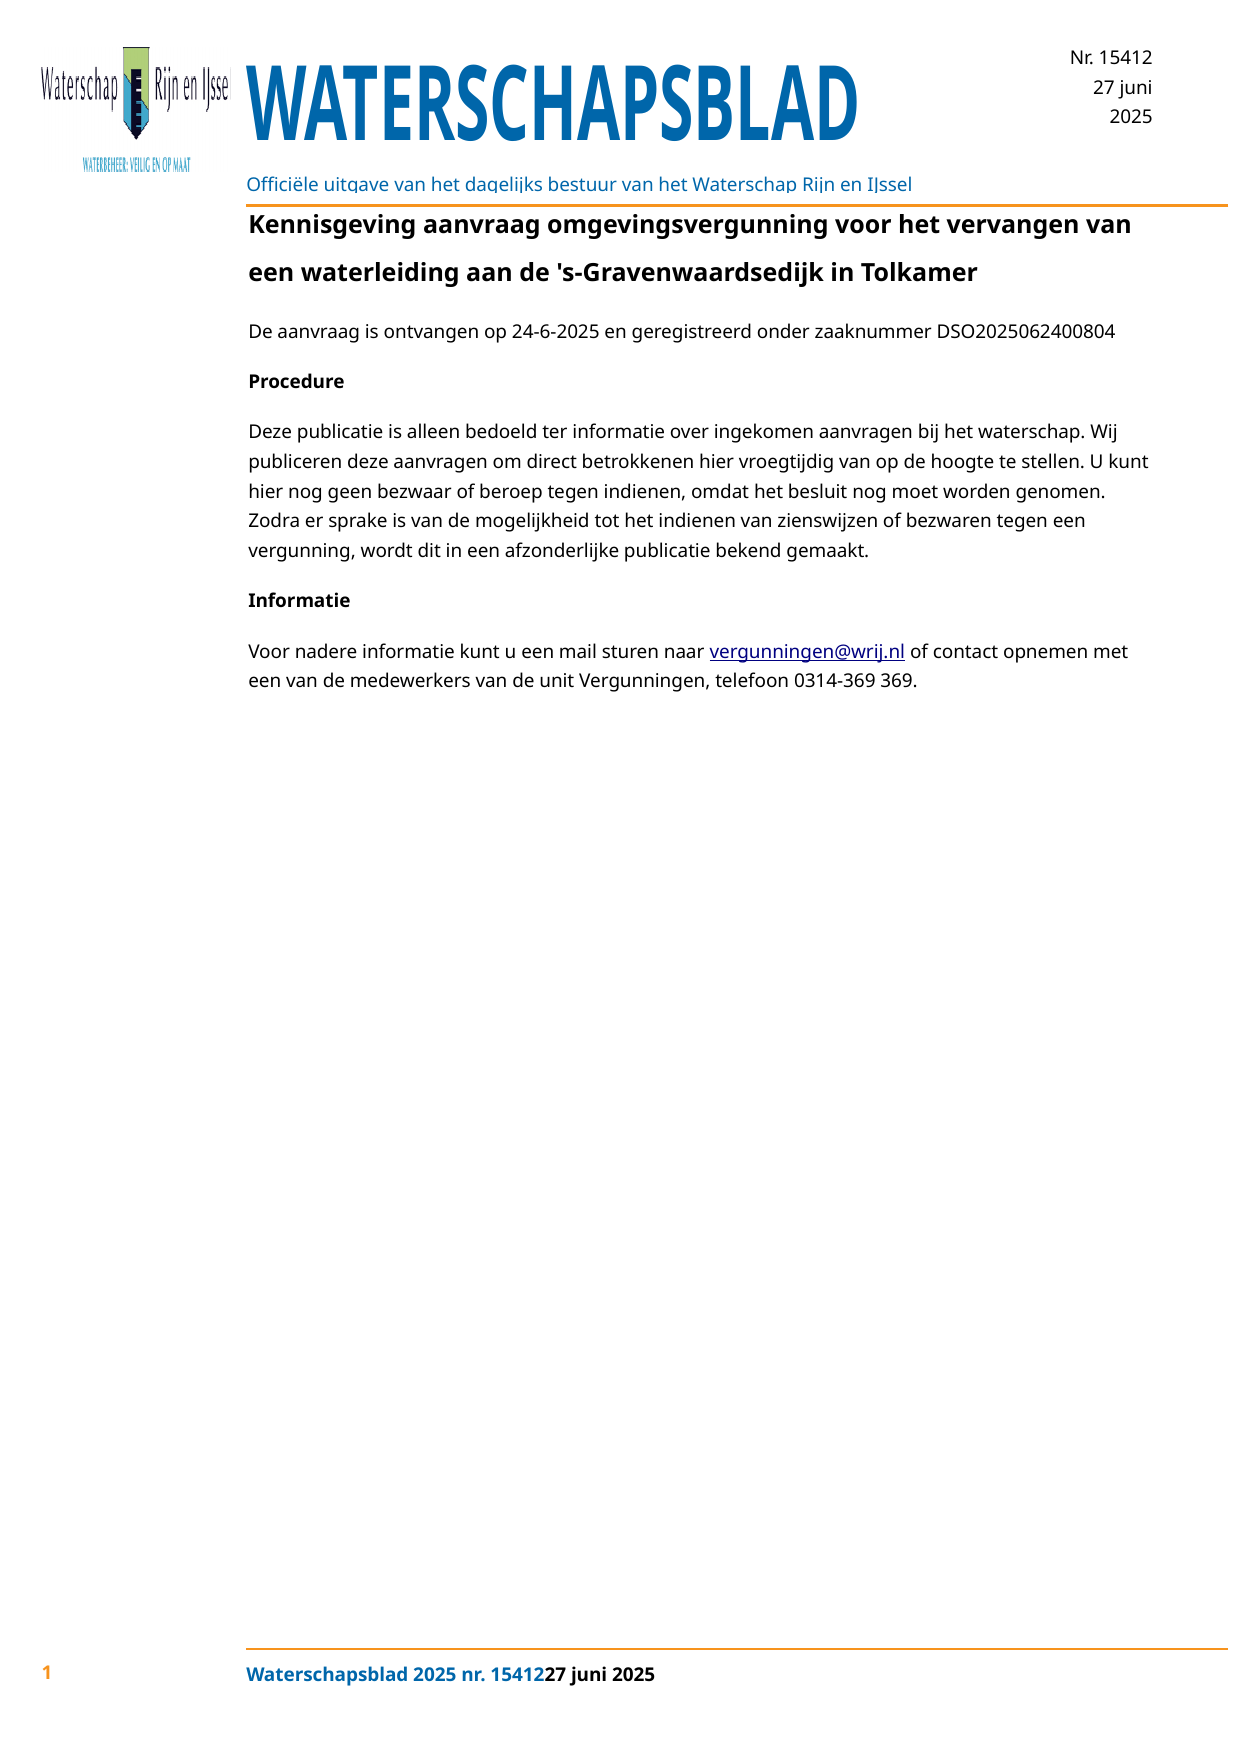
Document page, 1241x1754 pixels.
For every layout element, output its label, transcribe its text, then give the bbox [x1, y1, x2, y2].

text Deze publicatie is alleen bedoeld ter informatie over ingekomen aanvragen bij het waterschap. Wij publiceren deze aanvragen om direct betrokkenen hier vroegtijdig van op de hoogte te stellen. U kunt hier nog geen bezwaar of beroep tegen indienen, omdat het besluit nog moet worden genomen. Zodra er sprake is van de mogelijkheid tot het indienen van zienswijzen of bezwaren tegen een vergunning, wordt dit in een afzonderlijke publicatie bekend gemaakt. [248, 419, 1152, 563]
text Kennisgeving aanvraag omgevingsvergunning voor het vervangen van een waterleiding aan de 's-Gravenwaardsedijk in Tolkamer [248, 207, 1152, 288]
text Voor nadere informatie kunt u een mail sturen naar vergunningen@wrij.nl of contact opnemen met een van de medewerkers van de unit Vergunningen, telefoon 0314-369 369. [248, 638, 1152, 693]
text Procedure [248, 368, 1152, 394]
text Informatie [248, 587, 1152, 613]
picture [41, 47, 231, 172]
text De aanvraag is ontvangen op 24-6-2025 en geregistreerd onder zaaknummer DSO2025062400804 [248, 318, 1152, 344]
